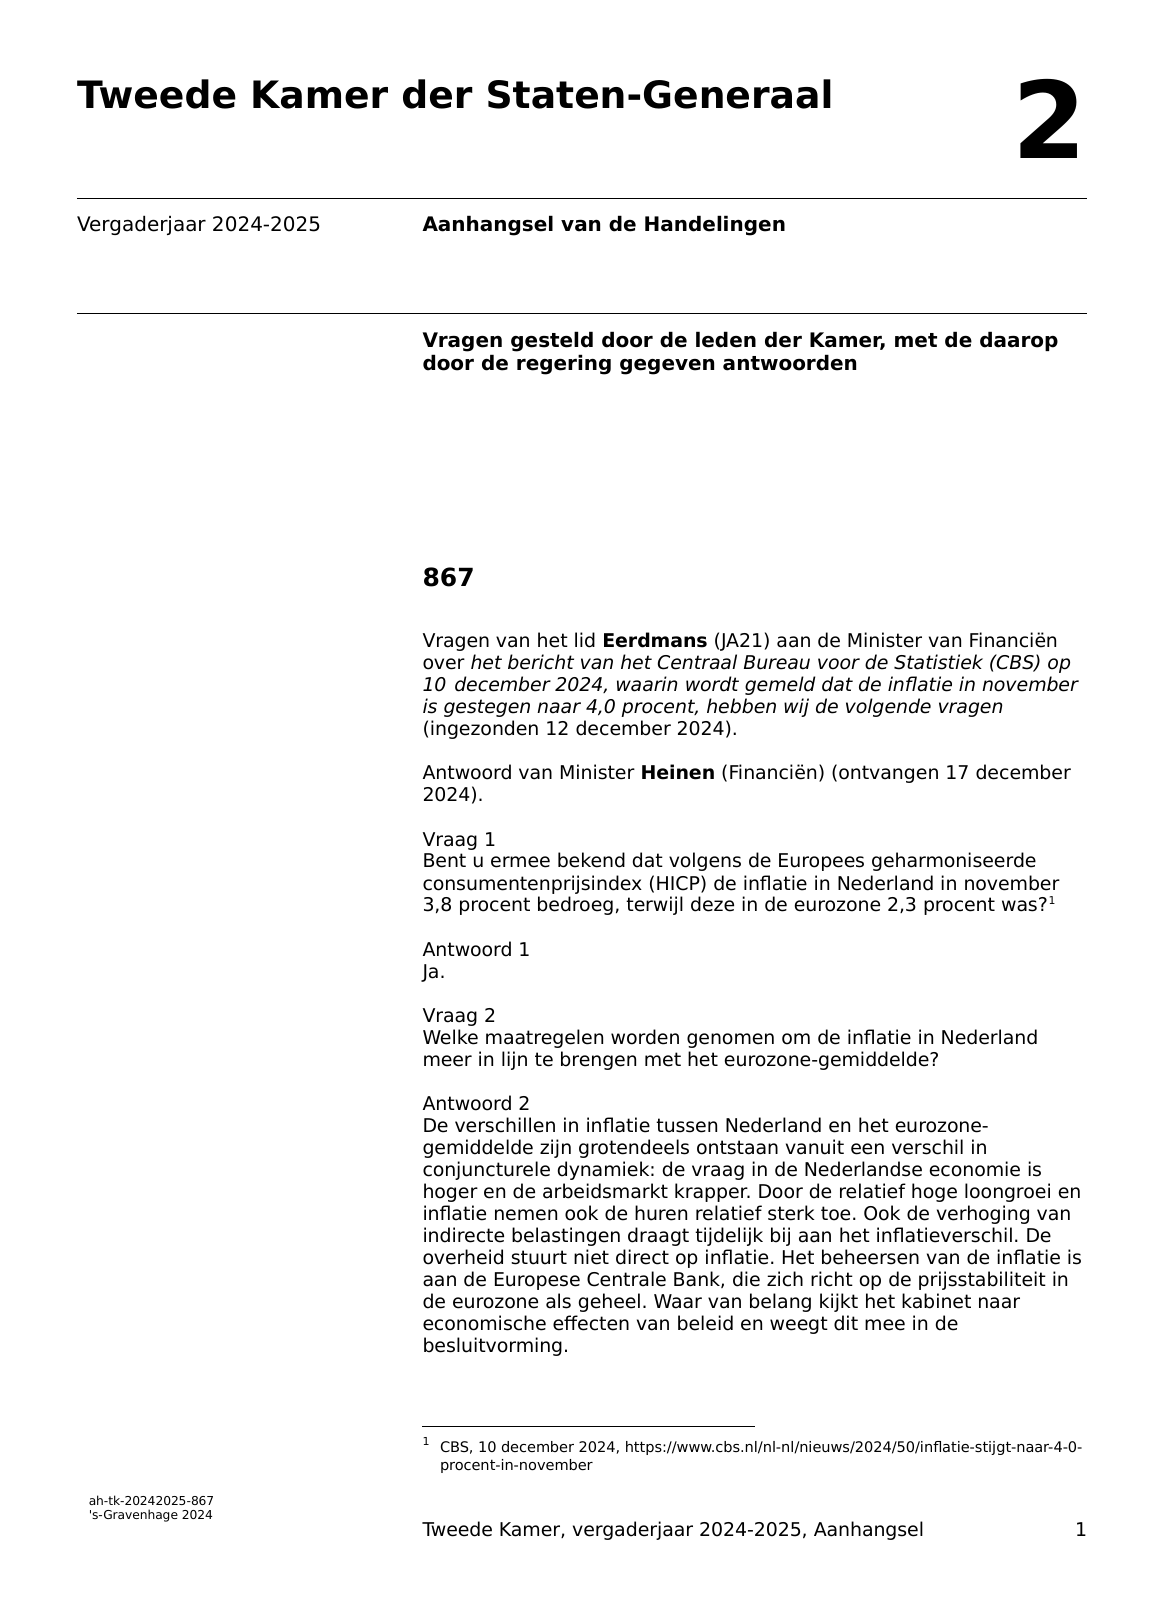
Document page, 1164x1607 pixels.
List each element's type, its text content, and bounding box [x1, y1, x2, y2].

text Bent u ermee bekend dat volgens de Europees geharmoniseerde consumentenprijsindex (HICP) de inflatie in Nederland in november 3,8 procent bedroeg, terwijl deze in de eurozone 2,3 procent was? [422, 850, 1087, 916]
table_cell Vragen gesteld door de leden der Kamer, met de daarop door de regering gegeven antwoorden [422, 314, 1087, 375]
text Vragen van het lid Eerdmans (JA21) aan de Minister van Financiën over het bericht van het Centraal Bureau voor de Statistiek (CBS) op 10 december 2024, waarin wordt gemeld dat de inflatie in november is gestegen naar 4,0 procent, hebben wij de volgende vragen (ingezonden 12 december 2024). [422, 630, 1087, 740]
table_header 2 [886, 59, 1087, 198]
text ah-tk-20242025-867 [88, 1494, 323, 1508]
text Antwoord van Minister Heinen (Financiën) (ontvangen 17 december 2024). [422, 762, 1087, 806]
table_cell Vergaderjaar 2024-2025 [77, 199, 422, 313]
text 's-Gravenhage 2024 [88, 1508, 323, 1522]
text Antwoord 1 [422, 938, 1087, 961]
text Antwoord 2 [422, 1093, 1087, 1115]
text Ja. [422, 961, 1087, 982]
table_cell Aanhangsel van de Handelingen [422, 199, 1087, 313]
text De verschillen in inflatie tussen Nederland en het eurozone-gemiddelde zijn grotendeels ontstaan vanuit een verschil in conjuncturele dynamiek: de vraag in de Nederlandse economie is hoger en de arbeidsmarkt krapper. Door de relatief hoge loongroei en inflatie nemen ook de huren relatief sterk toe. Ook de verhoging van indirecte belastingen draagt tijdelijk bij aan het inflatieverschil. De overheid stuurt niet direct op inflatie. Het beheersen van de inflatie is aan de Europese Centrale Bank, die zich richt op de prijsstabiliteit in de eurozone als geheel. Waar van belang kijkt het kabinet naar economische effecten van beleid en weegt dit mee in de besluitvorming. [422, 1115, 1087, 1357]
text Welke maatregelen worden genomen om de inflatie in Nederland meer in lijn te brengen met het eurozone-gemiddelde? [422, 1027, 1087, 1071]
text Vraag 1 [422, 828, 1087, 850]
text Vraag 2 [422, 1005, 1087, 1027]
text 867 [422, 563, 1087, 592]
table_header Tweede Kamer der Staten-Generaal [77, 59, 886, 198]
table_cell [77, 314, 422, 375]
text CBS, 10 december 2024, https://www.cbs.nl/nl-nl/nieuws/2024/50/inflatie-stijgt-naar-4-0-procent-in-november [422, 1435, 1087, 1474]
